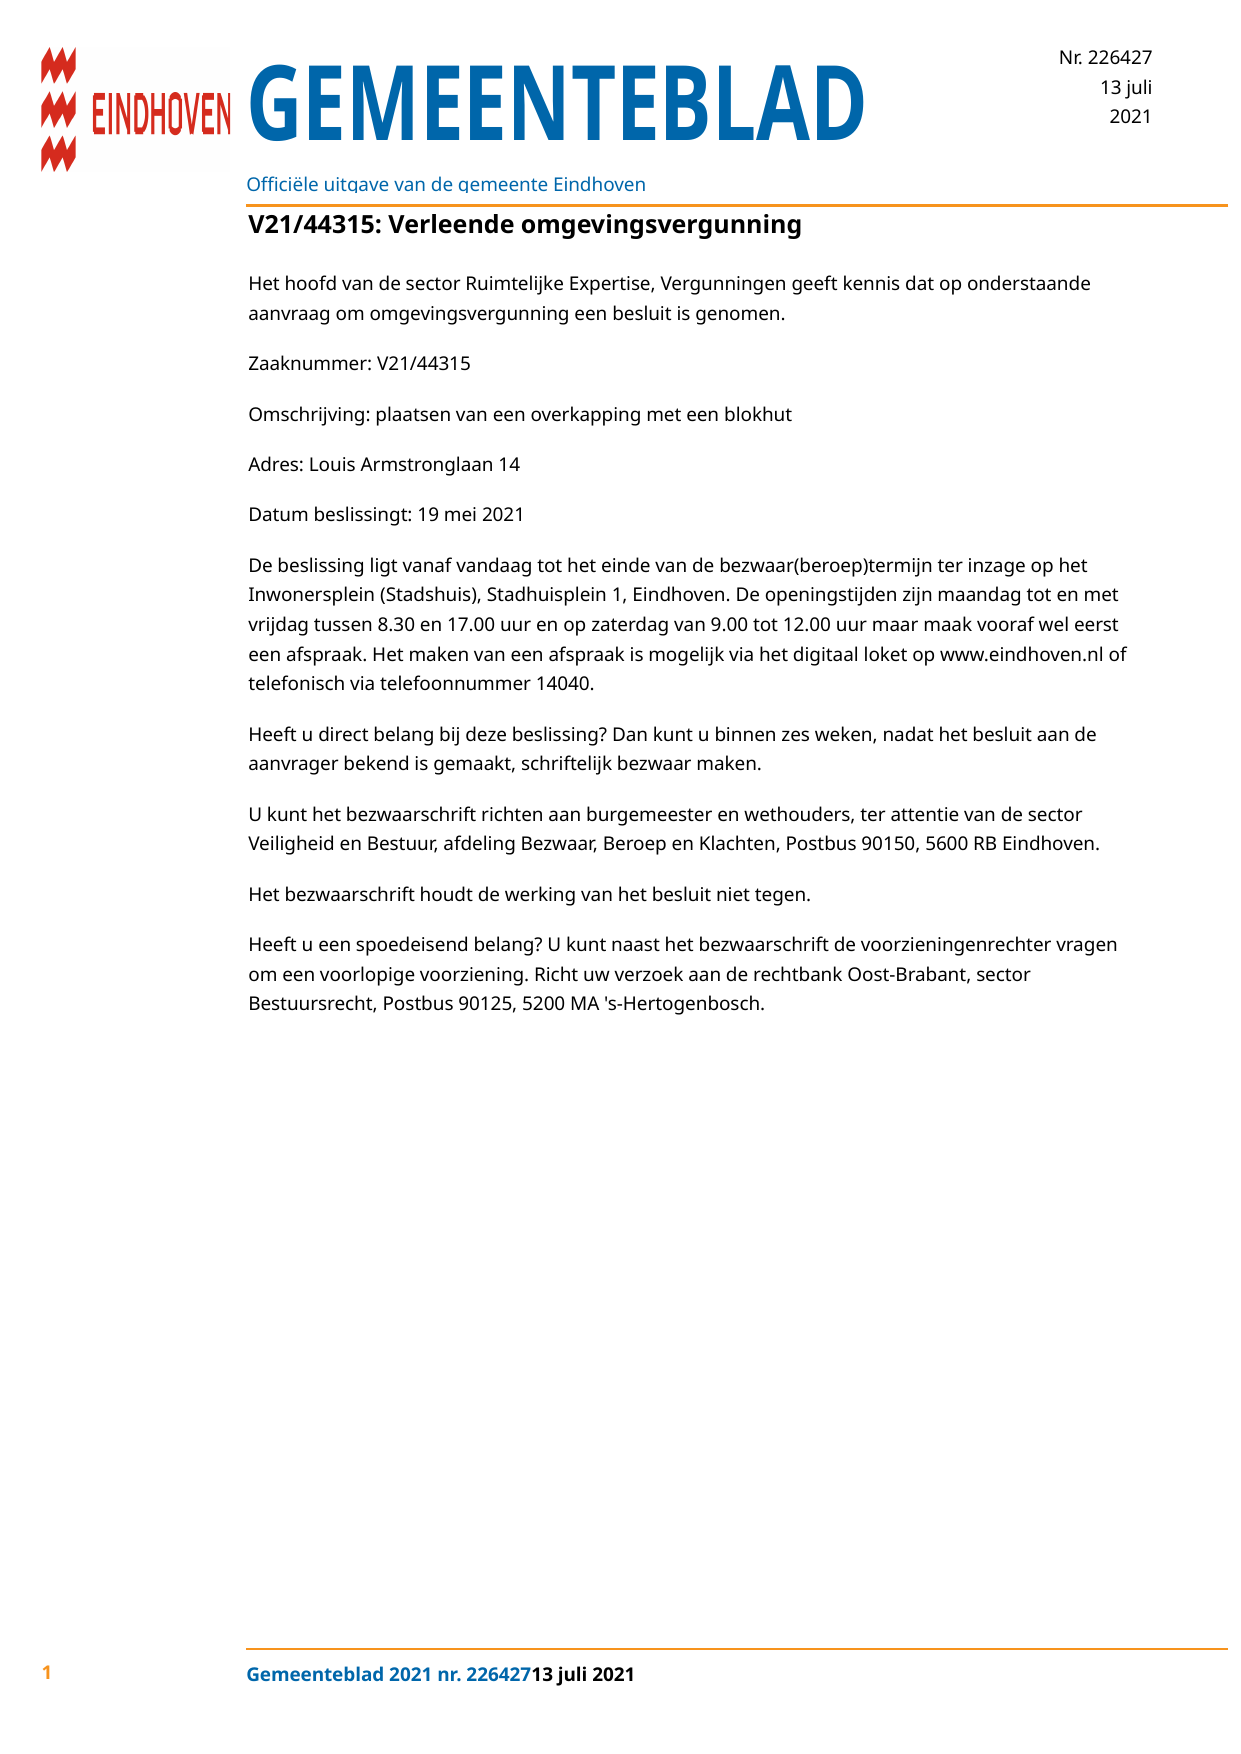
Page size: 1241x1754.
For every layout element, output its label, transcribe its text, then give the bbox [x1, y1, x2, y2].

text Het bezwaarschrift houdt de werking van het besluit niet tegen. [248, 881, 1152, 906]
text Heeft u direct belang bij deze beslissing? Dan kunt u binnen zes weken, nadat het besluit aan de aanvrager bekend is gemaakt, schriftelijk bezwaar maken. [248, 721, 1152, 776]
picture [41, 47, 231, 172]
text Datum beslissingt: 19 mei 2021 [248, 502, 1152, 527]
text Omschrijving: plaatsen van een overkapping met een blokhut [248, 401, 1152, 426]
text V21/44315: Verleende omgevingsvergunning [248, 207, 1152, 241]
text Het hoofd van de sector Ruimtelijke Expertise, Vergunningen geeft kennis dat op onderstaande aanvraag om omgevingsvergunning een besluit is genomen. [248, 270, 1152, 326]
text Heeft u een spoedeisend belang? U kunt naast het bezwaarschrift de voorzieningenrechter vragen om een voorlopige voorziening. Richt uw verzoek aan de rechtbank Oost-Brabant, sector Bestuursrecht, Postbus 90125, 5200 MA 's-Hertogenbosch. [248, 931, 1152, 1016]
text U kunt het bezwaarschrift richten aan burgemeester en wethouders, ter attentie van de sector Veiligheid en Bestuur, afdeling Bezwaar, Beroep en Klachten, Postbus 90150, 5600 RB Eindhoven. [248, 801, 1152, 856]
text De beslissing ligt vanaf vandaag tot het einde van de bezwaar(beroep)termijn ter inzage op het Inwonersplein (Stadshuis), Stadhuisplein 1, Eindhoven. De openingstijden zijn maandag tot en met vrijdag tussen 8.30 en 17.00 uur en op zaterdag van 9.00 tot 12.00 uur maar maak vooraf wel eerst een afspraak. Het maken van een afspraak is mogelijk via het digitaal loket op www.eindhoven.nl of telefonisch via telefoonnummer 14040. [248, 552, 1152, 696]
text Zaaknummer: V21/44315 [248, 350, 1152, 376]
text Adres: Louis Armstronglaan 14 [248, 451, 1152, 477]
